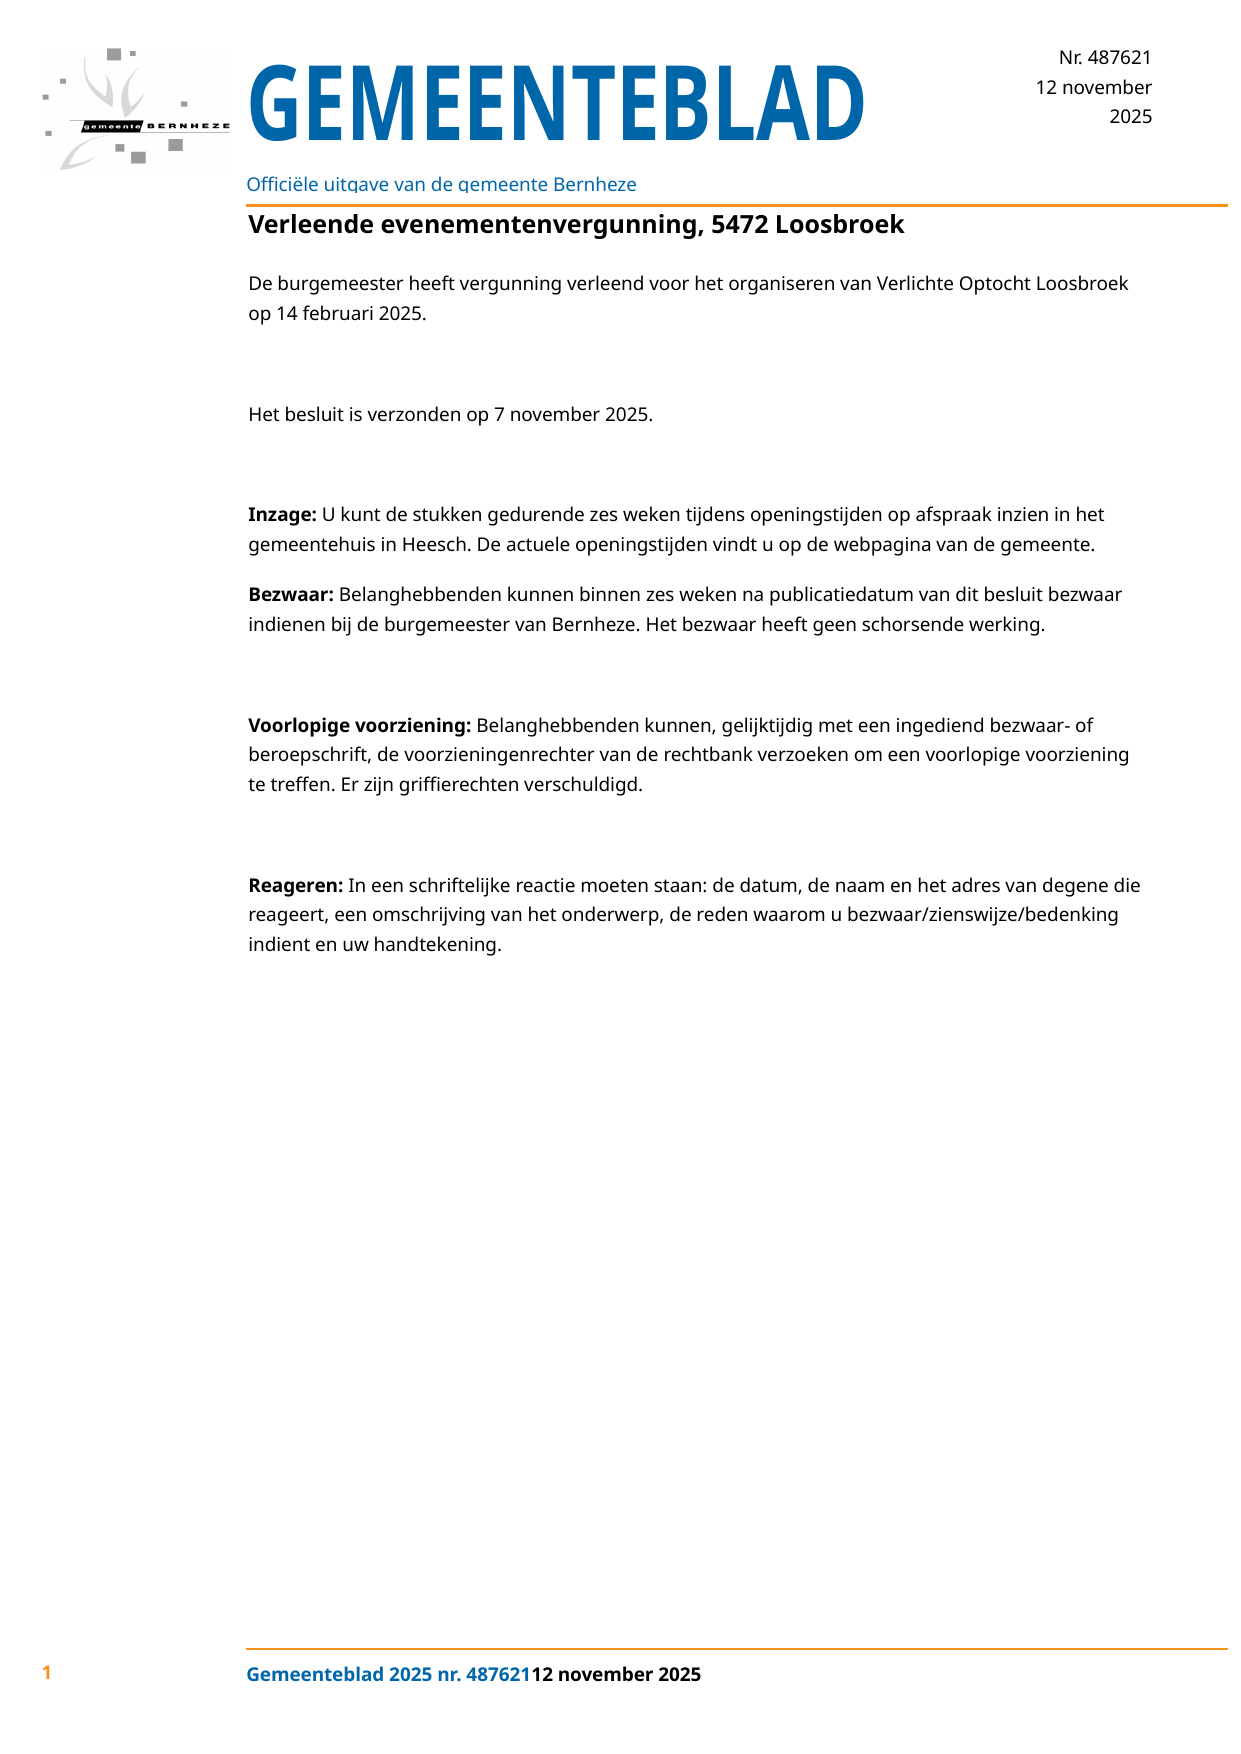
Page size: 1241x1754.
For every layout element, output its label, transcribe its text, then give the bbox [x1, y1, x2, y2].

text Reageren: In een schriftelijke reactie moeten staan: de datum, de naam en het adres van degene die reageert, een omschrijving van het onderwerp, de reden waarom u bezwaar/zienswijze/bedenking indient en uw handtekening. [248, 872, 1152, 957]
text Het besluit is verzonden op 7 november 2025. [248, 401, 1152, 426]
text Bezwaar: Belanghebbenden kunnen binnen zes weken na publicatiedatum van dit besluit bezwaar indienen bij de burgemeester van Bernheze. Het bezwaar heeft geen schorsende werking. [248, 582, 1152, 637]
text De burgemeester heeft vergunning verleend voor het organiseren van Verlichte Optocht Loosbroek op 14 februari 2025. [248, 270, 1152, 326]
picture [41, 47, 231, 172]
text Verleende evenementenvergunning, 5472 Loosbroek [248, 207, 1152, 241]
text Inzage: U kunt de stukken gedurende zes weken tijdens openingstijden op afspraak inzien in het gemeentehuis in Heesch. De actuele openingstijden vindt u op de webpagina van de gemeente. [248, 502, 1152, 557]
text Voorlopige voorziening: Belanghebbenden kunnen, gelijktijdig met een ingediend bezwaar- of beroepschrift, de voorzieningenrechter van de rechtbank verzoeken om een voorlopige voorziening te treffen. Er zijn griffierechten verschuldigd. [248, 712, 1152, 797]
